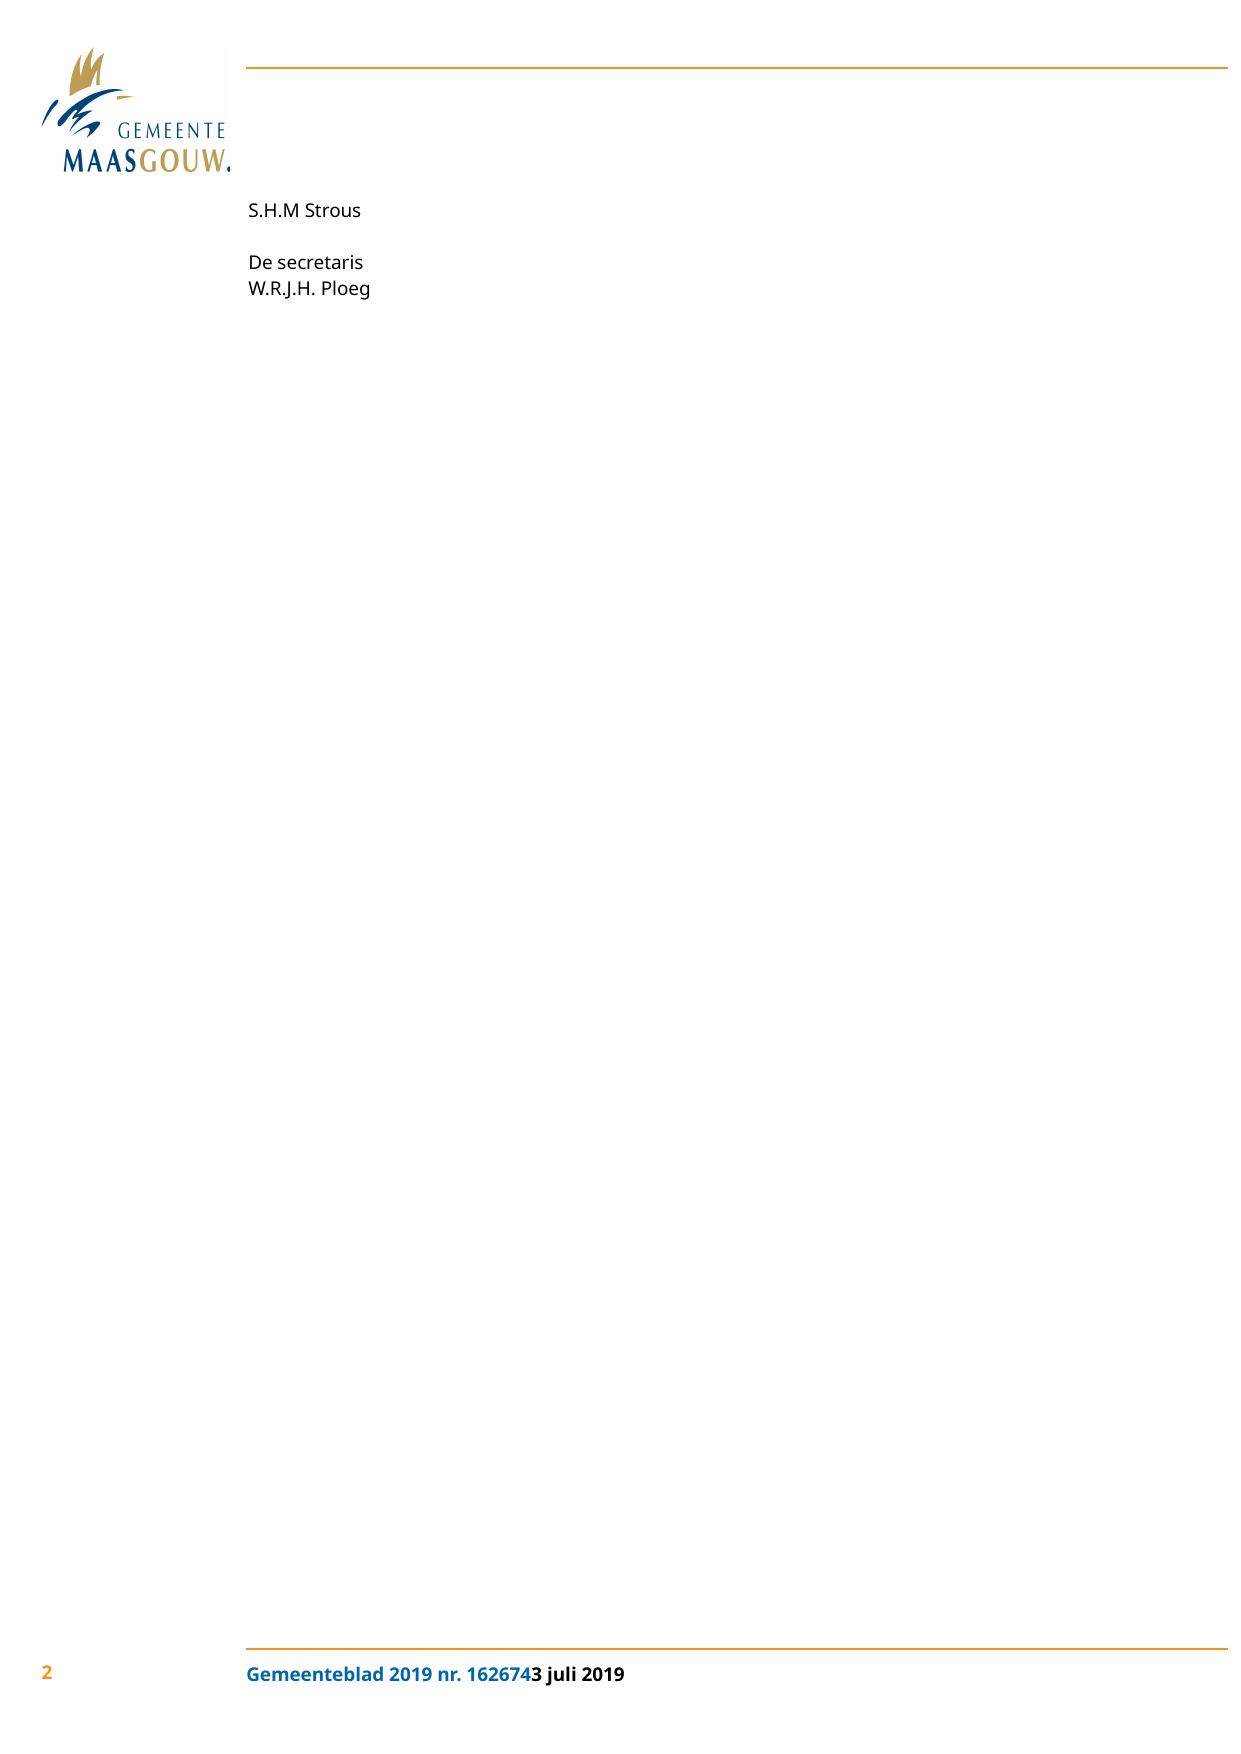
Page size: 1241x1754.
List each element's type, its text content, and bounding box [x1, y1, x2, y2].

picture [41, 47, 231, 172]
text W.R.J.H. Ploeg [248, 275, 1152, 301]
text S.H.M Strous [248, 198, 1152, 223]
text De secretaris [248, 249, 1152, 275]
